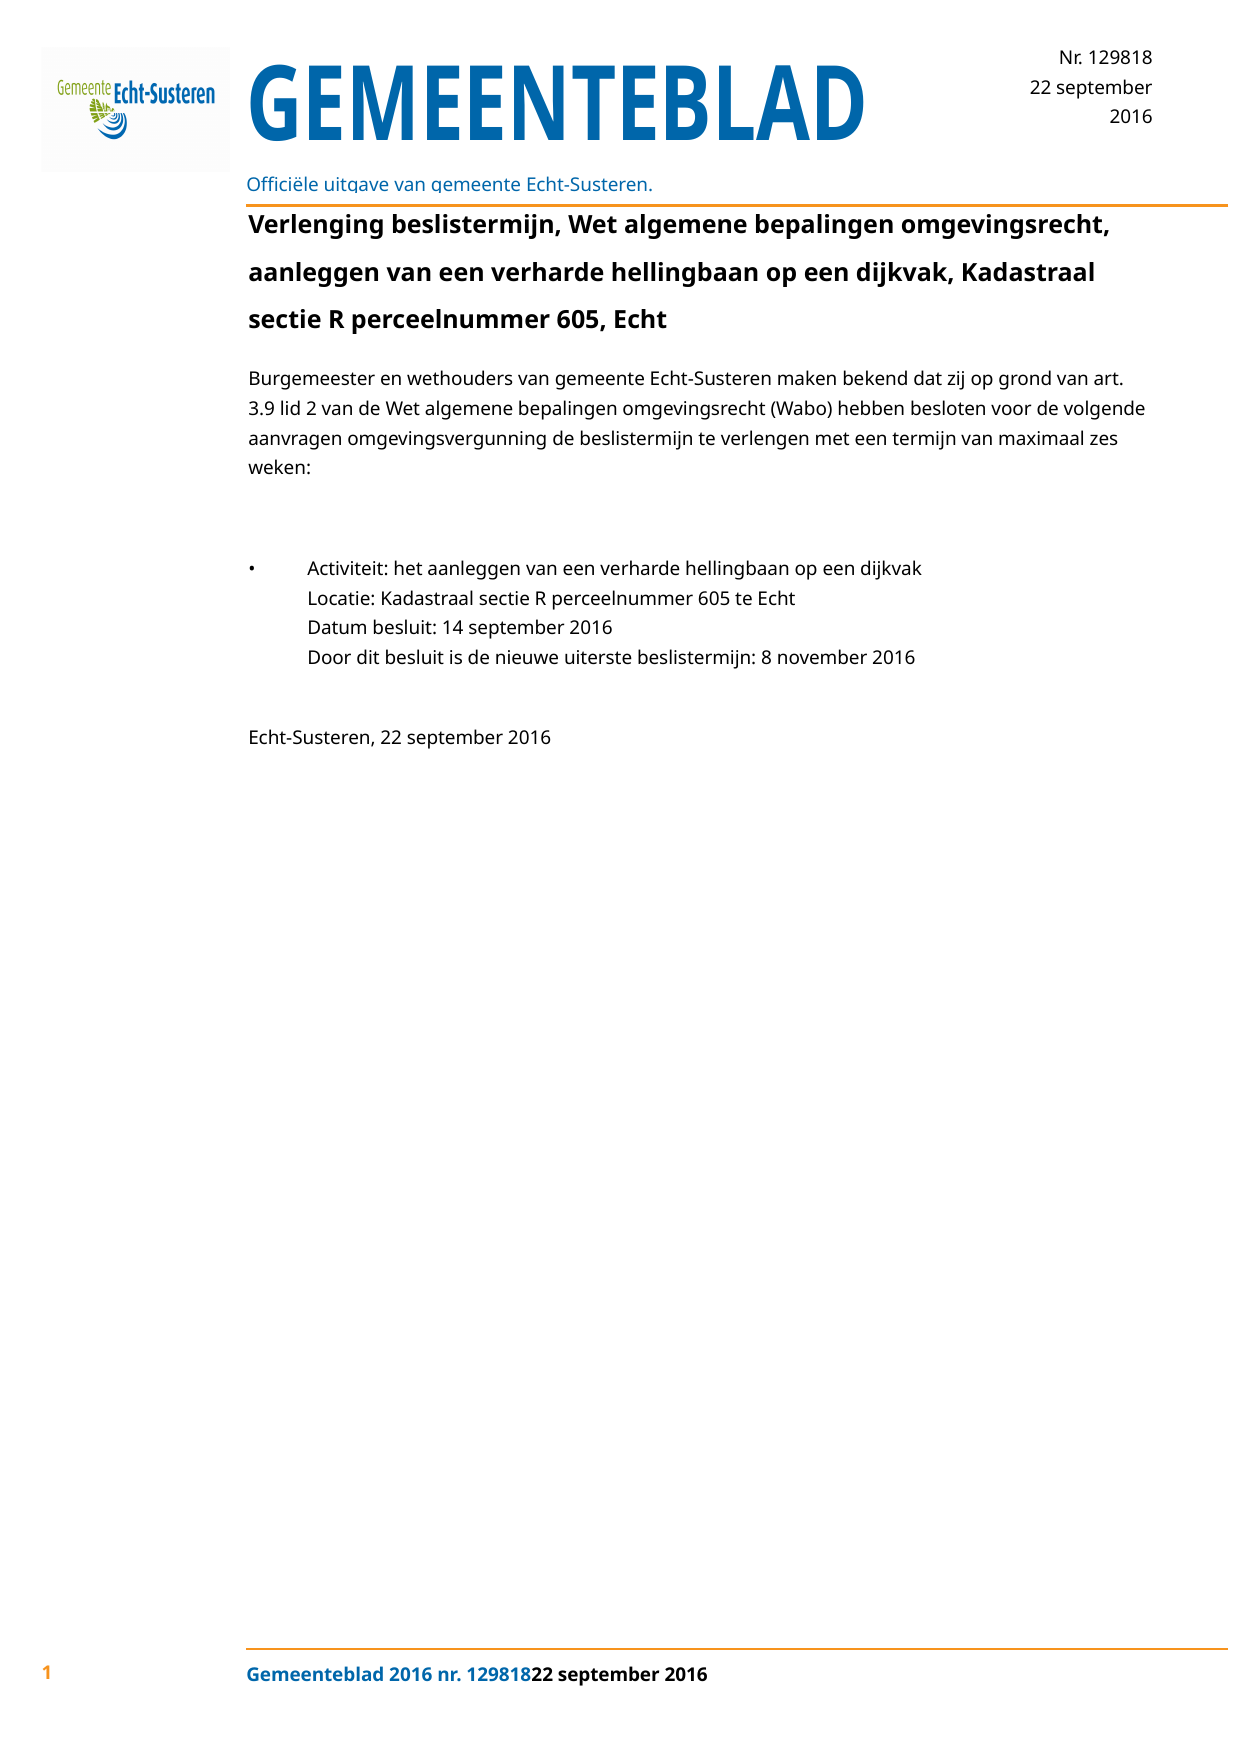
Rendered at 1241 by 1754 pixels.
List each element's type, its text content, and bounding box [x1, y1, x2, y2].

text Verlenging beslistermijn, Wet algemene bepalingen omgevingsrecht, aanleggen van een verharde hellingbaan op een dijkvak, Kadastraal sectie R perceelnummer 605, Echt [248, 207, 1152, 336]
list Datum besluit: 14 september 2016 [248, 614, 1152, 640]
list Door dit besluit is de nieuwe uiterste beslistermijn: 8 november 2016 [248, 644, 1152, 669]
text Echt-Susteren, 22 september 2016 [248, 724, 1152, 749]
list Activiteit: het aanleggen van een verharde hellingbaan op een dijkvak [248, 555, 1152, 581]
text Burgemeester en wethouders van gemeente Echt-Susteren maken bekend dat zij op grond van art. 3.9 lid 2 van de Wet algemene bepalingen omgevingsrecht (Wabo) hebben besloten voor de volgende aanvragen omgevingsvergunning de beslistermijn te verlengen met een termijn van maximaal zes weken: [248, 366, 1152, 480]
list Locatie: Kadastraal sectie R perceelnummer 605 te Echt [248, 585, 1152, 610]
picture [41, 47, 231, 172]
